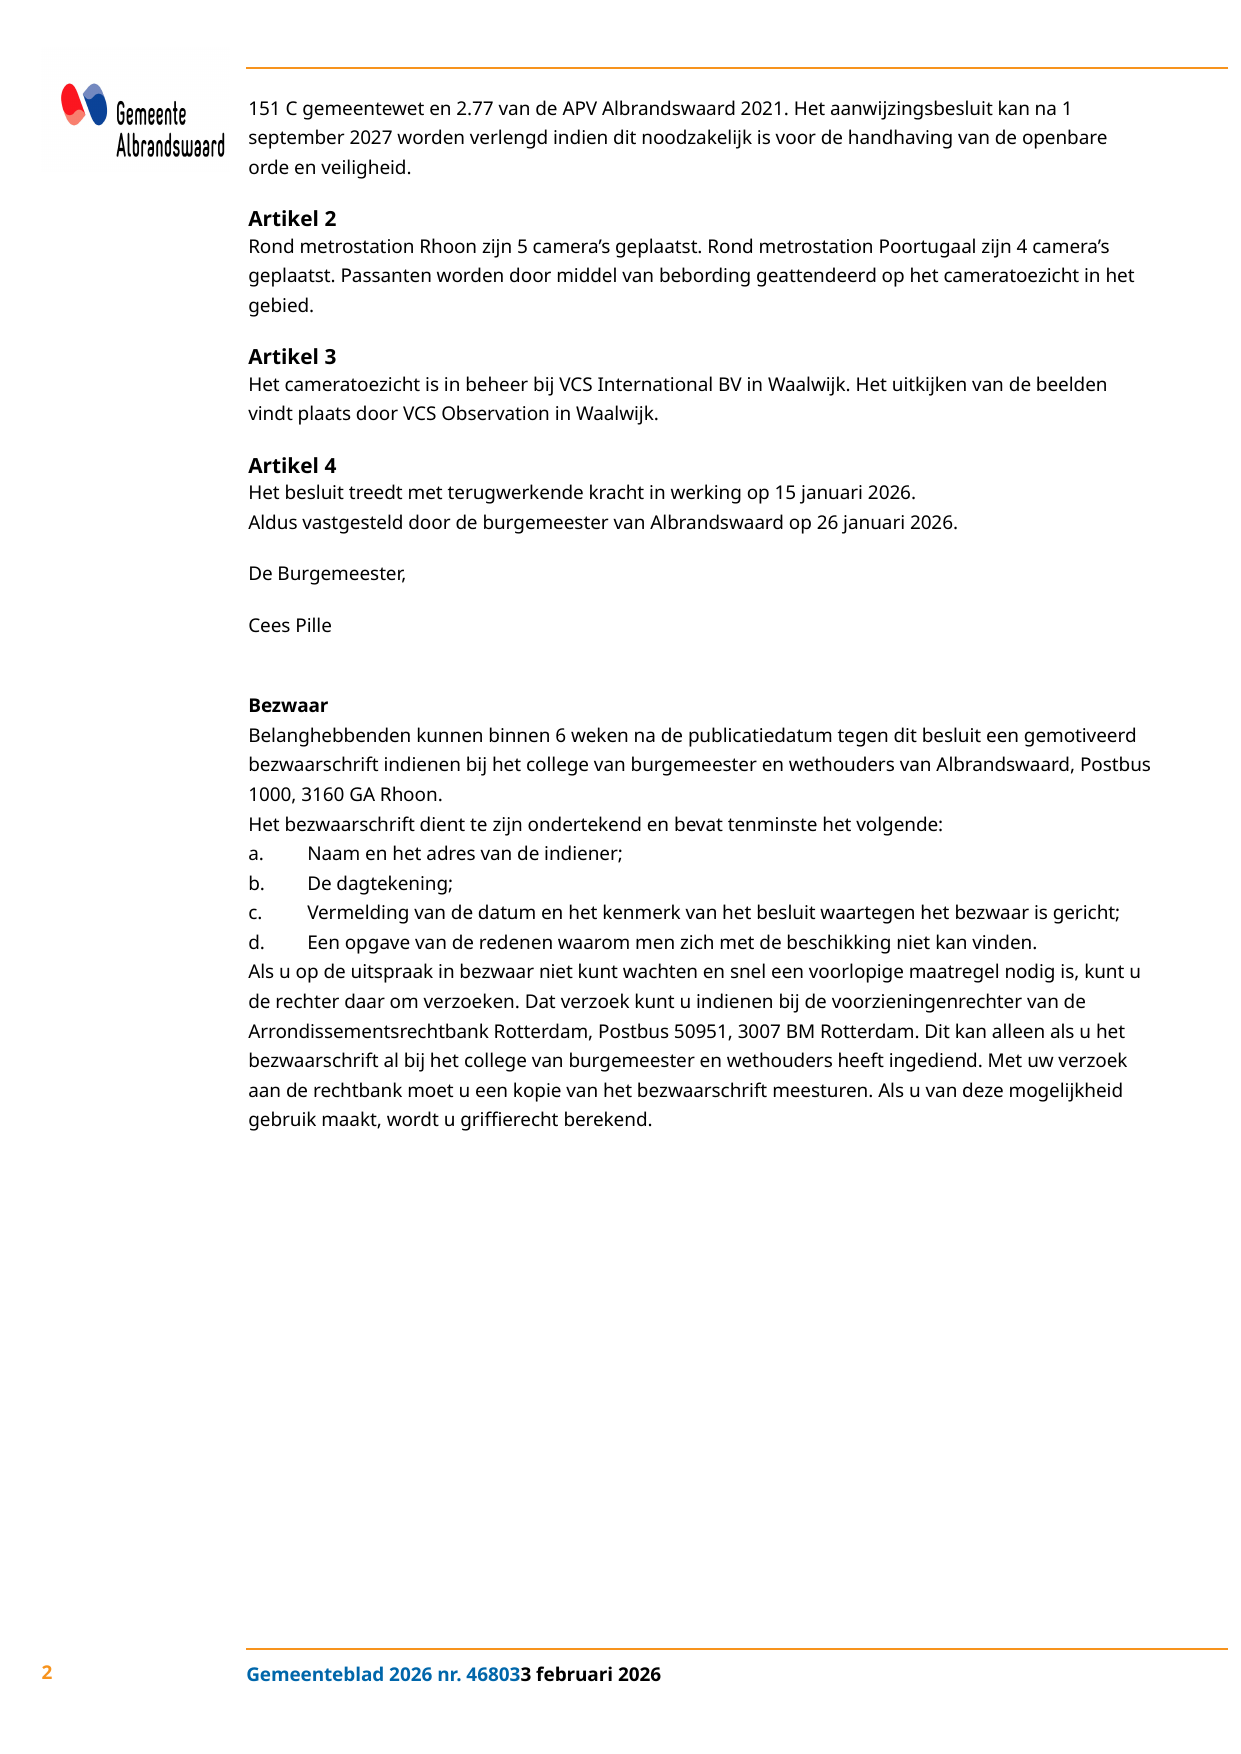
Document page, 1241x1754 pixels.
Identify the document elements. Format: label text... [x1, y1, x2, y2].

text Artikel 2 [248, 204, 1152, 233]
list Vermelding van de datum en het kenmerk van het besluit waartegen het bezwaar is gericht; [248, 899, 1152, 925]
text Het besluit treedt met terugwerkende kracht in werking op 15 januari 2026. [248, 479, 1152, 505]
text Bezwaar [248, 692, 1152, 718]
text Cees Pille [248, 612, 1152, 637]
text Het bezwaarschrift dient te zijn ondertekend en bevat tenminste het volgende: [248, 811, 1152, 836]
text Artikel 4 [248, 451, 1152, 479]
text Als u op de uitspraak in bezwaar niet kunt wachten en snel een voorlopige maatregel nodig is, kunt u de rechter daar om verzoeken. Dat verzoek kunt u indienen bij de voorzieningenrechter van de Arrondissementsrechtbank Rotterdam, Postbus 50951, 3007 BM Rotterdam. Dit kan alleen als u het bezwaarschrift al bij het college van burgemeester en wethouders heeft ingediend. Met uw verzoek aan de rechtbank moet u een kopie van het bezwaarschrift meesturen. Als u van deze mogelijkheid gebruik maakt, wordt u griffierecht berekend. [248, 959, 1152, 1132]
text Artikel 3 [248, 342, 1152, 371]
text Het cameratoezicht is in beheer bij VCS International BV in Waalwijk. Het uitkijken van de beelden vindt plaats door VCS Observation in Waalwijk. [248, 371, 1152, 426]
picture [41, 47, 231, 172]
text Rond metrostation Rhoon zijn 5 camera’s geplaatst. Rond metrostation Poortugaal zijn 4 camera’s geplaatst. Passanten worden door middel van bebording geattendeerd op het cameratoezicht in het gebied. [248, 233, 1152, 318]
list Naam en het adres van de indiener; [248, 840, 1152, 866]
text Belanghebbenden kunnen binnen 6 weken na de publicatiedatum tegen dit besluit een gemotiveerd bezwaarschrift indienen bij het college van burgemeester en wethouders van Albrandswaard, Postbus 1000, 3160 GA Rhoon. [248, 722, 1152, 807]
list De dagtekening; [248, 870, 1152, 896]
text 151 C gemeentewet en 2.77 van de APV Albrandswaard 2021. Het aanwijzingsbesluit kan na 1 september 2027 worden verlengd indien dit noodzakelijk is voor de handhaving van de openbare orde en veiligheid. [248, 95, 1152, 180]
text De Burgemeester, [248, 560, 1152, 586]
list Een opgave van de redenen waarom men zich met de beschikking niet kan vinden. [248, 929, 1152, 955]
text Aldus vastgesteld door de burgemeester van Albrandswaard op 26 januari 2026. [248, 509, 1152, 534]
